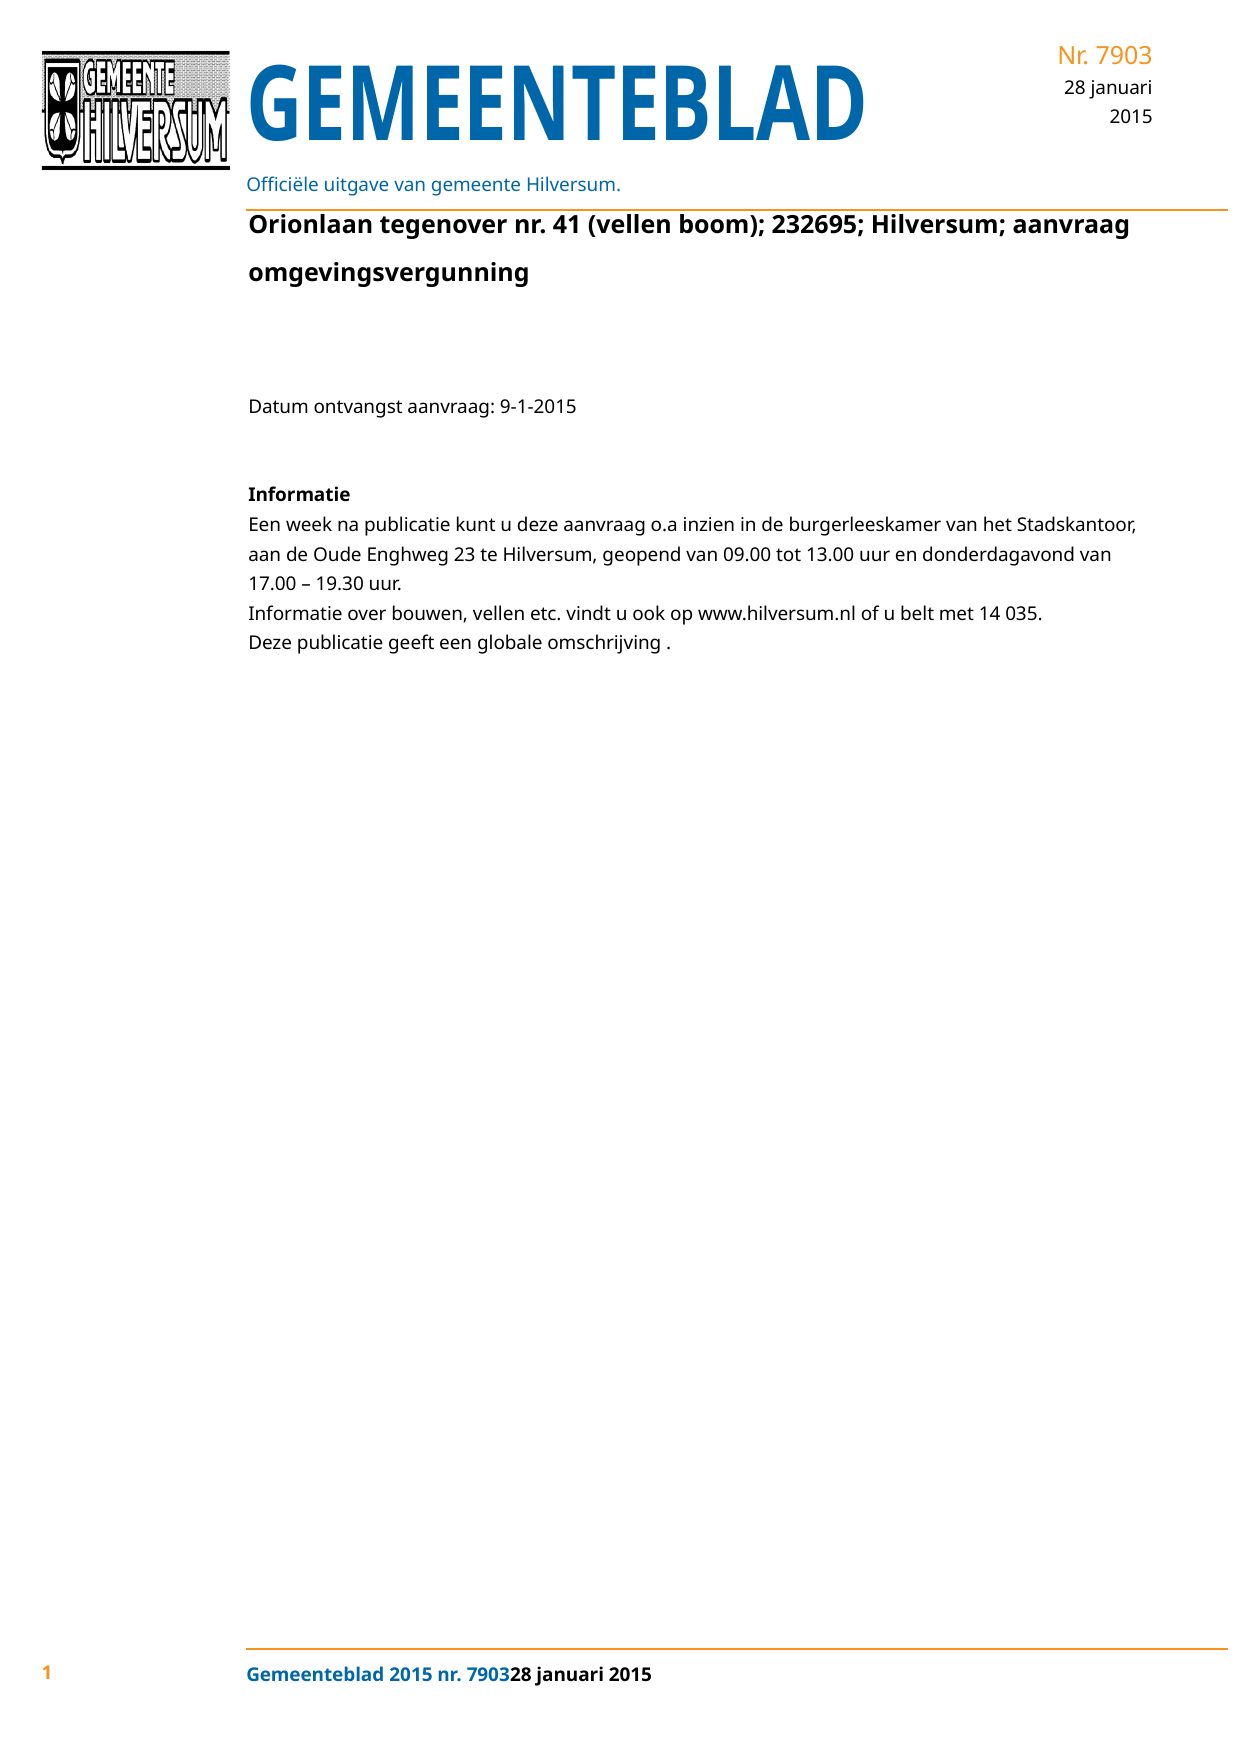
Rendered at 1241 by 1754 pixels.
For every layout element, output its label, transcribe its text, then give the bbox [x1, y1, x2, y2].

text Informatie over bouwen, vellen etc. vindt u ook op www.hilversum.nl of u belt met 14 035. [248, 600, 1152, 626]
text Orionlaan tegenover nr. 41 (vellen boom); 232695; Hilversum; aanvraag omgevingsvergunning [248, 211, 1152, 288]
text Een week na publicatie kunt u deze aanvraag o.a inzien in de burgerleeskamer van het Stadskantoor, [248, 511, 1152, 537]
text Datum ontvangst aanvraag: 9-1-2015 [248, 393, 1152, 419]
picture [41, 47, 231, 172]
text aan de Oude Enghweg 23 te Hilversum, geopend van 09.00 tot 13.00 uur en donderdagavond van 17.00 – 19.30 uur. [248, 541, 1152, 596]
text Informatie [248, 482, 1152, 507]
text Deze publicatie geeft een globale omschrijving . [248, 629, 1152, 655]
